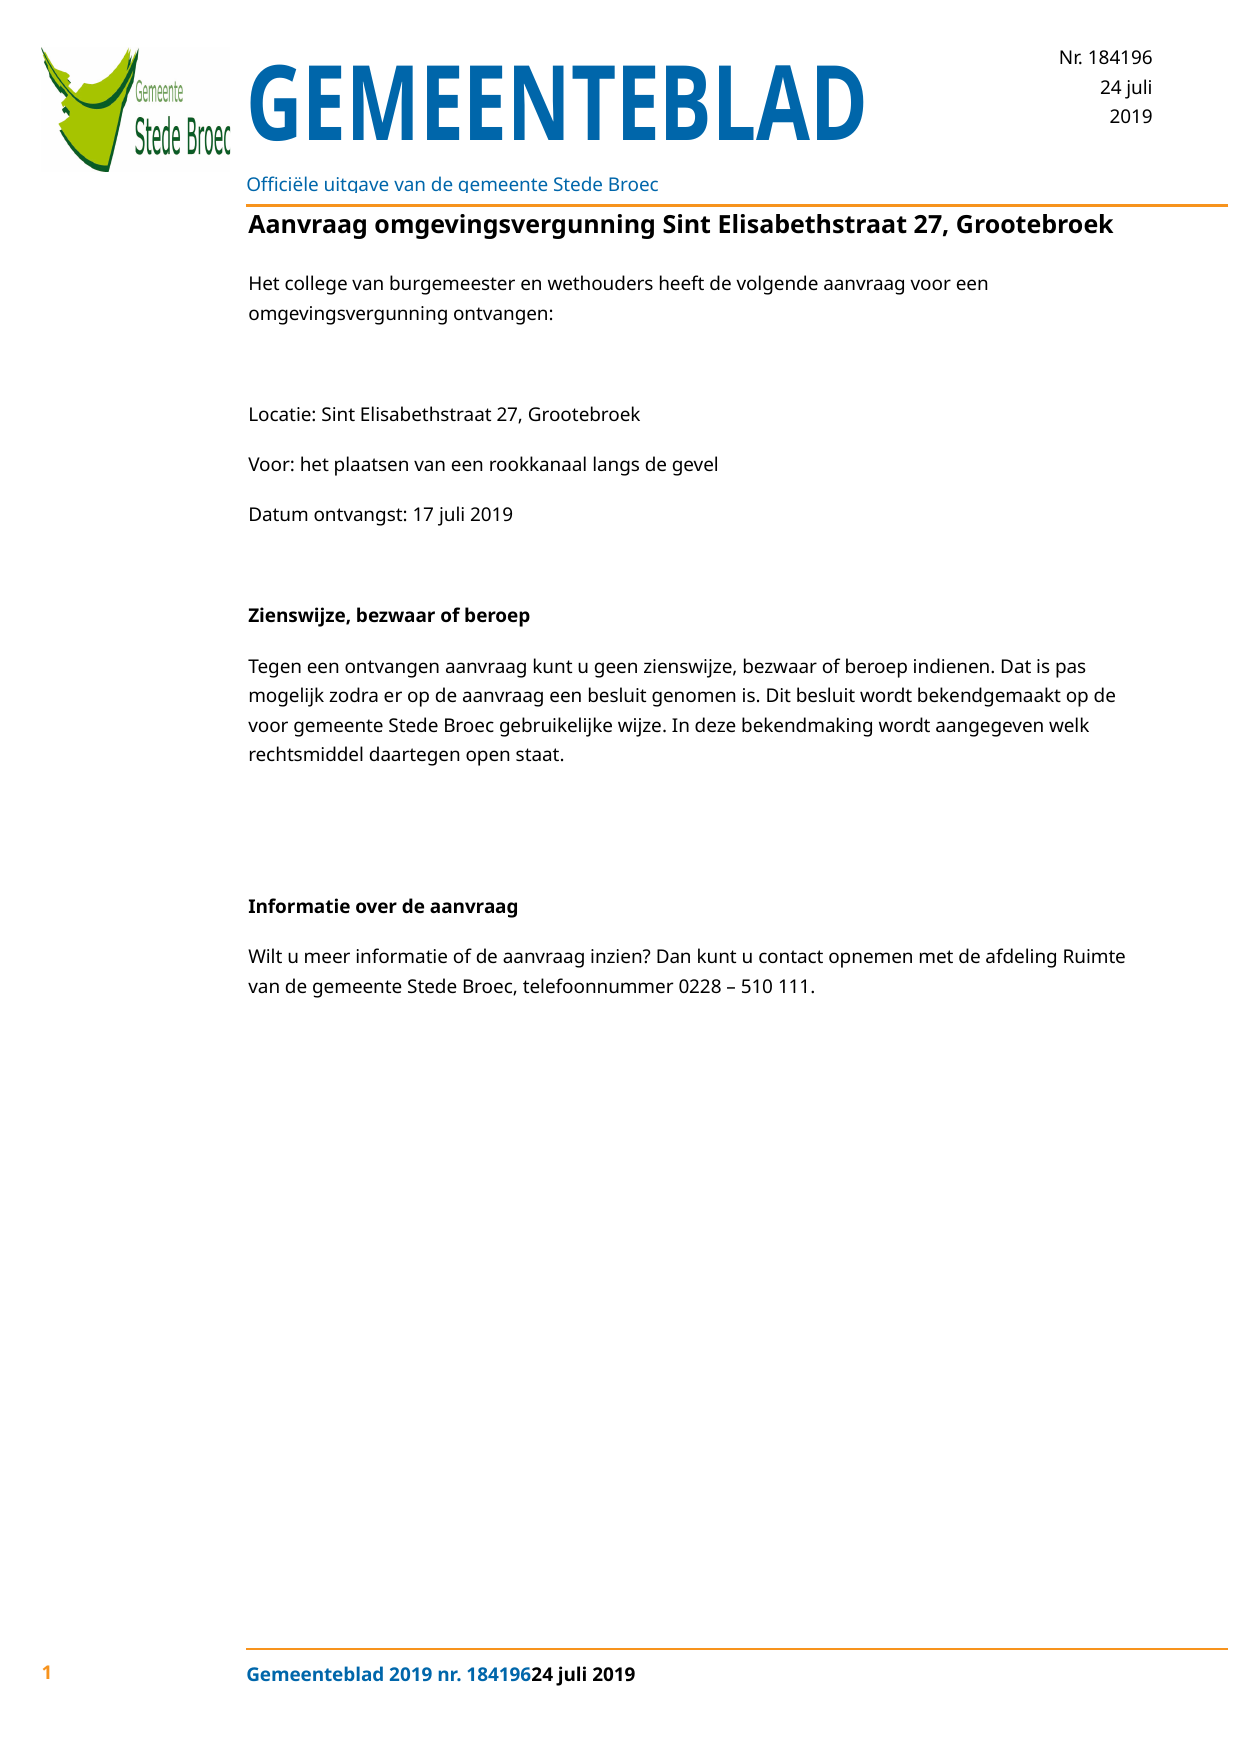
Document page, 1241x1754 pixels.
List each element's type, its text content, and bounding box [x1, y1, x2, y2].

text Wilt u meer informatie of de aanvraag inzien? Dan kunt u contact opnemen met de afdeling Ruimte van de gemeente Stede Broec, telefoonnummer 0228 – 510 111. [248, 943, 1152, 998]
text Tegen een ontvangen aanvraag kunt u geen zienswijze, bezwaar of beroep indienen. Dat is pas mogelijk zodra er op de aanvraag een besluit genomen is. Dit besluit wordt bekendgemaakt op de voor gemeente Stede Broec gebruikelijke wijze. In deze bekendmaking wordt aangegeven welk rechtsmiddel daartegen open staat. [248, 653, 1152, 767]
text Aanvraag omgevingsvergunning Sint Elisabethstraat 27, Grootebroek [248, 207, 1152, 241]
text Informatie over de aanvraag [248, 893, 1152, 918]
text Locatie: Sint Elisabethstraat 27, Grootebroek [248, 401, 1152, 426]
text Het college van burgemeester en wethouders heeft de volgende aanvraag voor een omgevingsvergunning ontvangen: [248, 270, 1152, 326]
text Zienswijze, bezwaar of beroep [248, 602, 1152, 628]
text Datum ontvangst: 17 juli 2019 [248, 502, 1152, 527]
picture [41, 47, 231, 172]
text Voor: het plaatsen van een rookkanaal langs de gevel [248, 451, 1152, 477]
